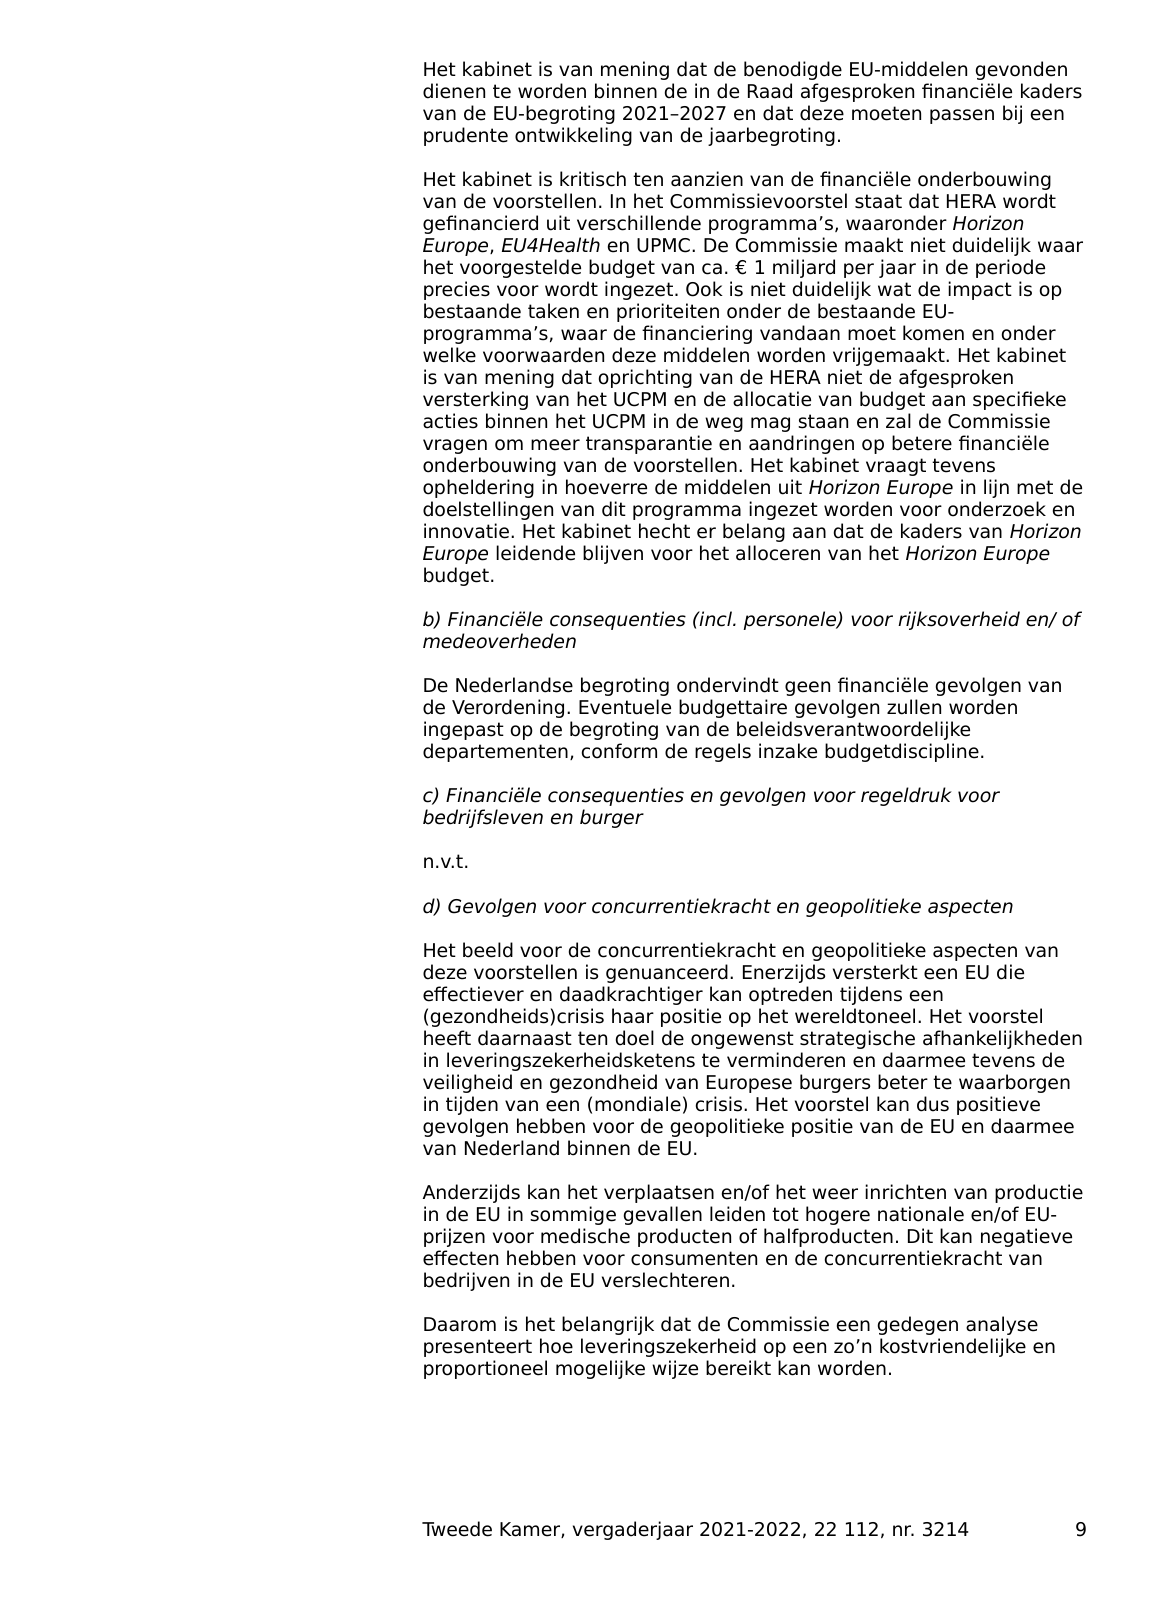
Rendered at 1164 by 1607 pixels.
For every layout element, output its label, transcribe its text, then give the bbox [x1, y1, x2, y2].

text Het beeld voor de concurrentiekracht en geopolitieke aspecten van deze voorstellen is genuanceerd. Enerzijds versterkt een EU die effectiever en daadkrachtiger kan optreden tijdens een (gezondheids)crisis haar positie op het wereldtoneel. Het voorstel heeft daarnaast ten doel de ongewenst strategische afhankelijkheden in leveringszekerheidsketens te verminderen en daarmee tevens de veiligheid en gezondheid van Europese burgers beter te waarborgen in tijden van een (mondiale) crisis. Het voorstel kan dus positieve gevolgen hebben voor de geopolitieke positie van de EU en daarmee van Nederland binnen de EU. [422, 940, 1087, 1159]
text Daarom is het belangrijk dat de Commissie een gedegen analyse presenteert hoe leveringszekerheid op een zo’n kostvriendelijke en proportioneel mogelijke wijze bereikt kan worden. [422, 1314, 1087, 1380]
text Het kabinet is kritisch ten aanzien van de financiële onderbouwing van de voorstellen. In het Commissievoorstel staat dat HERA wordt gefinancierd uit verschillende programma’s, waaronder Horizon Europe, EU4Health en UPMC. De Commissie maakt niet duidelijk waar het voorgestelde budget van ca. € 1 miljard per jaar in de periode precies voor wordt ingezet. Ook is niet duidelijk wat de impact is op bestaande taken en prioriteiten onder de bestaande EU-programma’s, waar de financiering vandaan moet komen en onder welke voorwaarden deze middelen worden vrijgemaakt. Het kabinet is van mening dat oprichting van de HERA niet de afgesproken versterking van het UCPM en de allocatie van budget aan specifieke acties binnen het UCPM in de weg mag staan en zal de Commissie vragen om meer transparantie en aandringen op betere financiële onderbouwing van de voorstellen. Het kabinet vraagt tevens opheldering in hoeverre de middelen uit Horizon Europe in lijn met de doelstellingen van dit programma ingezet worden voor onderzoek en innovatie. Het kabinet hecht er belang aan dat de kaders van Horizon Europe leidende blijven voor het alloceren van het Horizon Europe budget. [422, 169, 1087, 587]
subtitle d) Gevolgen voor concurrentiekracht en geopolitieke aspecten [422, 896, 1087, 917]
text n.v.t. [422, 851, 1087, 873]
subtitle b) Financiële consequenties (incl. personele) voor rijksoverheid en/ of medeoverheden [422, 609, 1087, 653]
subtitle c) Financiële consequenties en gevolgen voor regeldruk voor bedrijfsleven en burger [422, 785, 1087, 829]
text Het kabinet is van mening dat de benodigde EU-middelen gevonden dienen te worden binnen de in de Raad afgesproken financiële kaders van de EU-begroting 2021–2027 en dat deze moeten passen bij een prudente ontwikkeling van de jaarbegroting. [422, 59, 1087, 147]
text De Nederlandse begroting ondervindt geen financiële gevolgen van de Verordening. Eventuele budgettaire gevolgen zullen worden ingepast op de begroting van de beleidsverantwoordelijke departementen, conform de regels inzake budgetdiscipline. [422, 675, 1087, 763]
text Anderzijds kan het verplaatsen en/of het weer inrichten van productie in de EU in sommige gevallen leiden tot hogere nationale en/of EU-prijzen voor medische producten of halfproducten. Dit kan negatieve effecten hebben voor consumenten en de concurrentiekracht van bedrijven in de EU verslechteren. [422, 1182, 1087, 1292]
